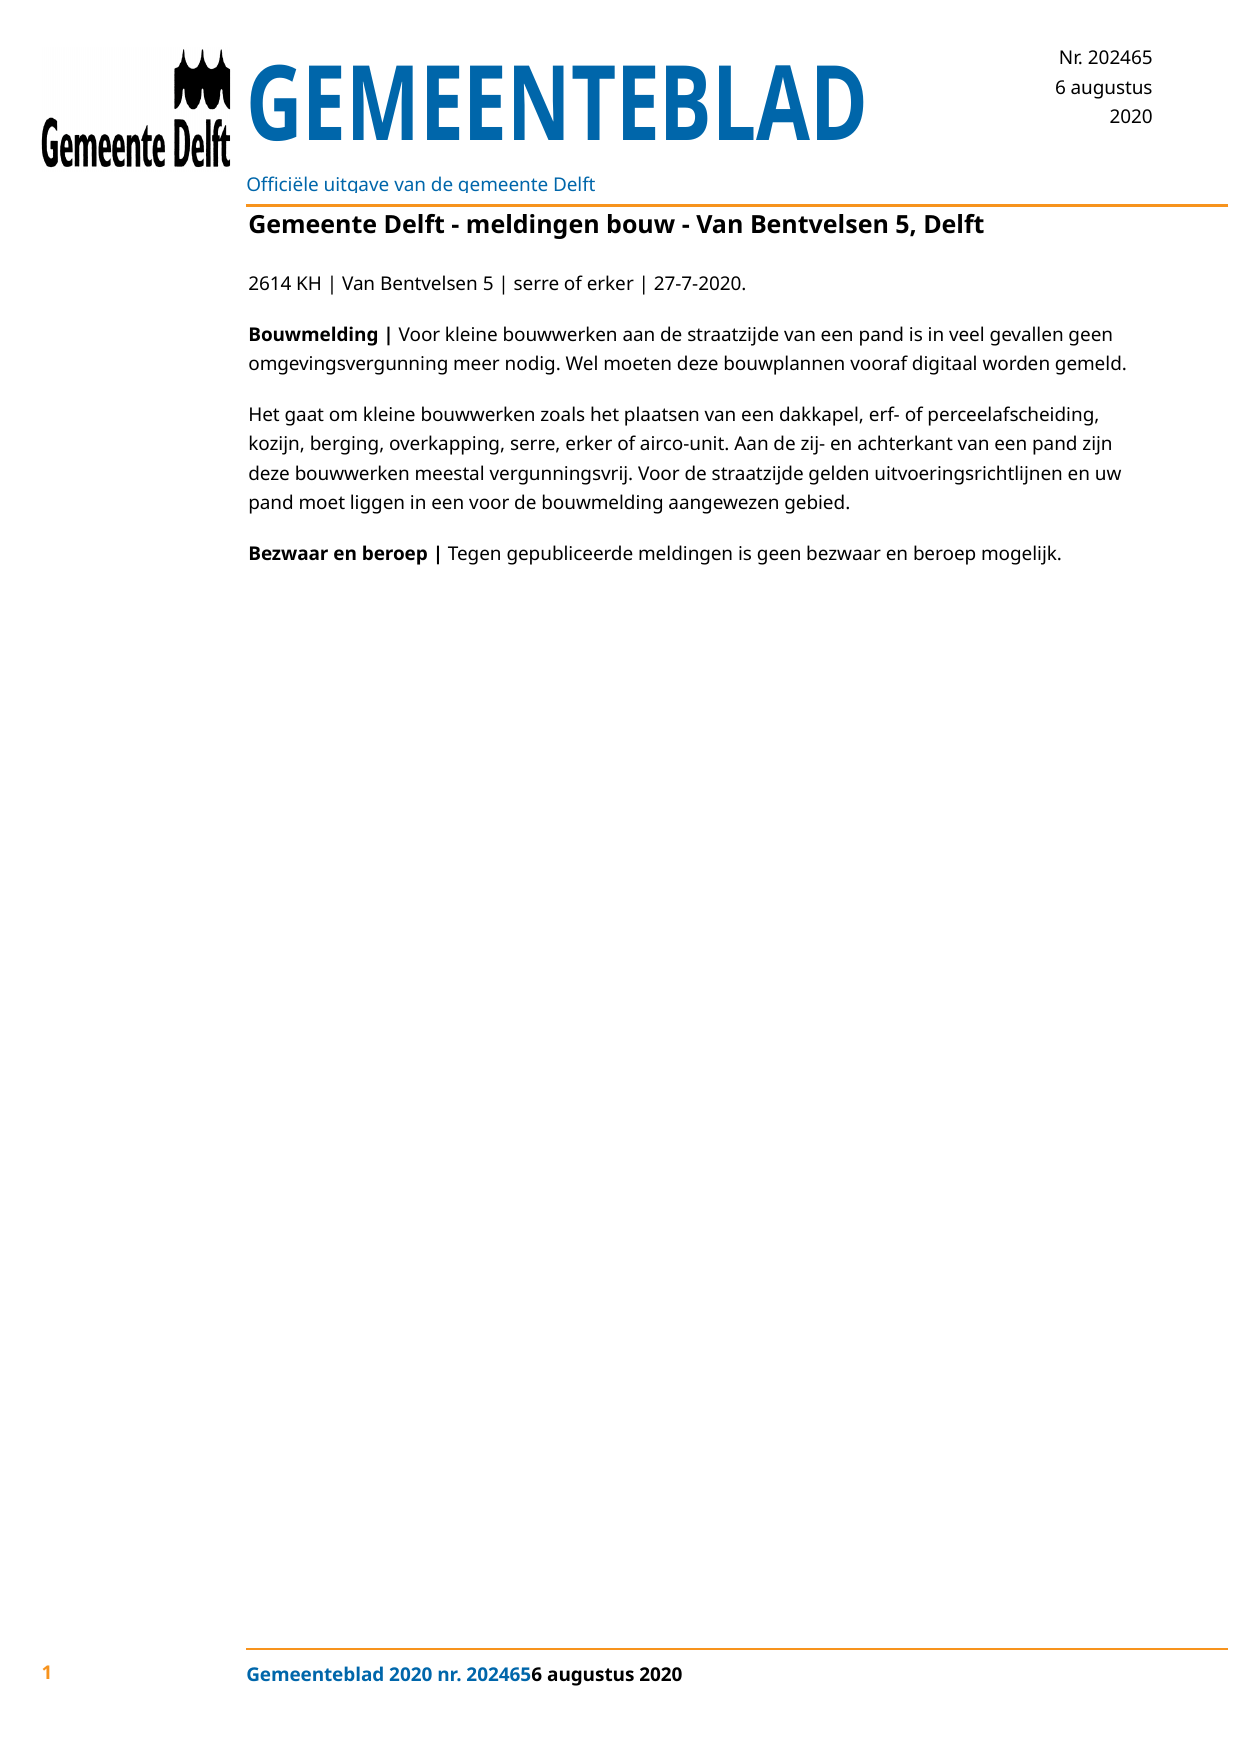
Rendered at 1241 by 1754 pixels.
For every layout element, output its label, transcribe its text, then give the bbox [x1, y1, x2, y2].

text Bezwaar en beroep | Tegen gepubliceerde meldingen is geen bezwaar en beroep mogelijk. [248, 540, 1152, 566]
text Het gaat om kleine bouwwerken zoals het plaatsen van een dakkapel, erf- of perceelafscheiding, kozijn, berging, overkapping, serre, erker of airco-unit. Aan de zij- en achterkant van een pand zijn deze bouwwerken meestal vergunningsvrij. Voor de straatzijde gelden uitvoeringsrichtlijnen en uw pand moet liggen in een voor de bouwmelding aangewezen gebied. [248, 401, 1152, 515]
text Bouwmelding | Voor kleine bouwwerken aan de straatzijde van een pand is in veel gevallen geen omgevingsvergunning meer nodig. Wel moeten deze bouwplannen vooraf digitaal worden gemeld. [248, 321, 1152, 376]
text Gemeente Delft - meldingen bouw - Van Bentvelsen 5, Delft [248, 207, 1152, 241]
picture [41, 47, 231, 172]
text 2614 KH | Van Bentvelsen 5 | serre of erker | 27-7-2020. [248, 270, 1152, 296]
